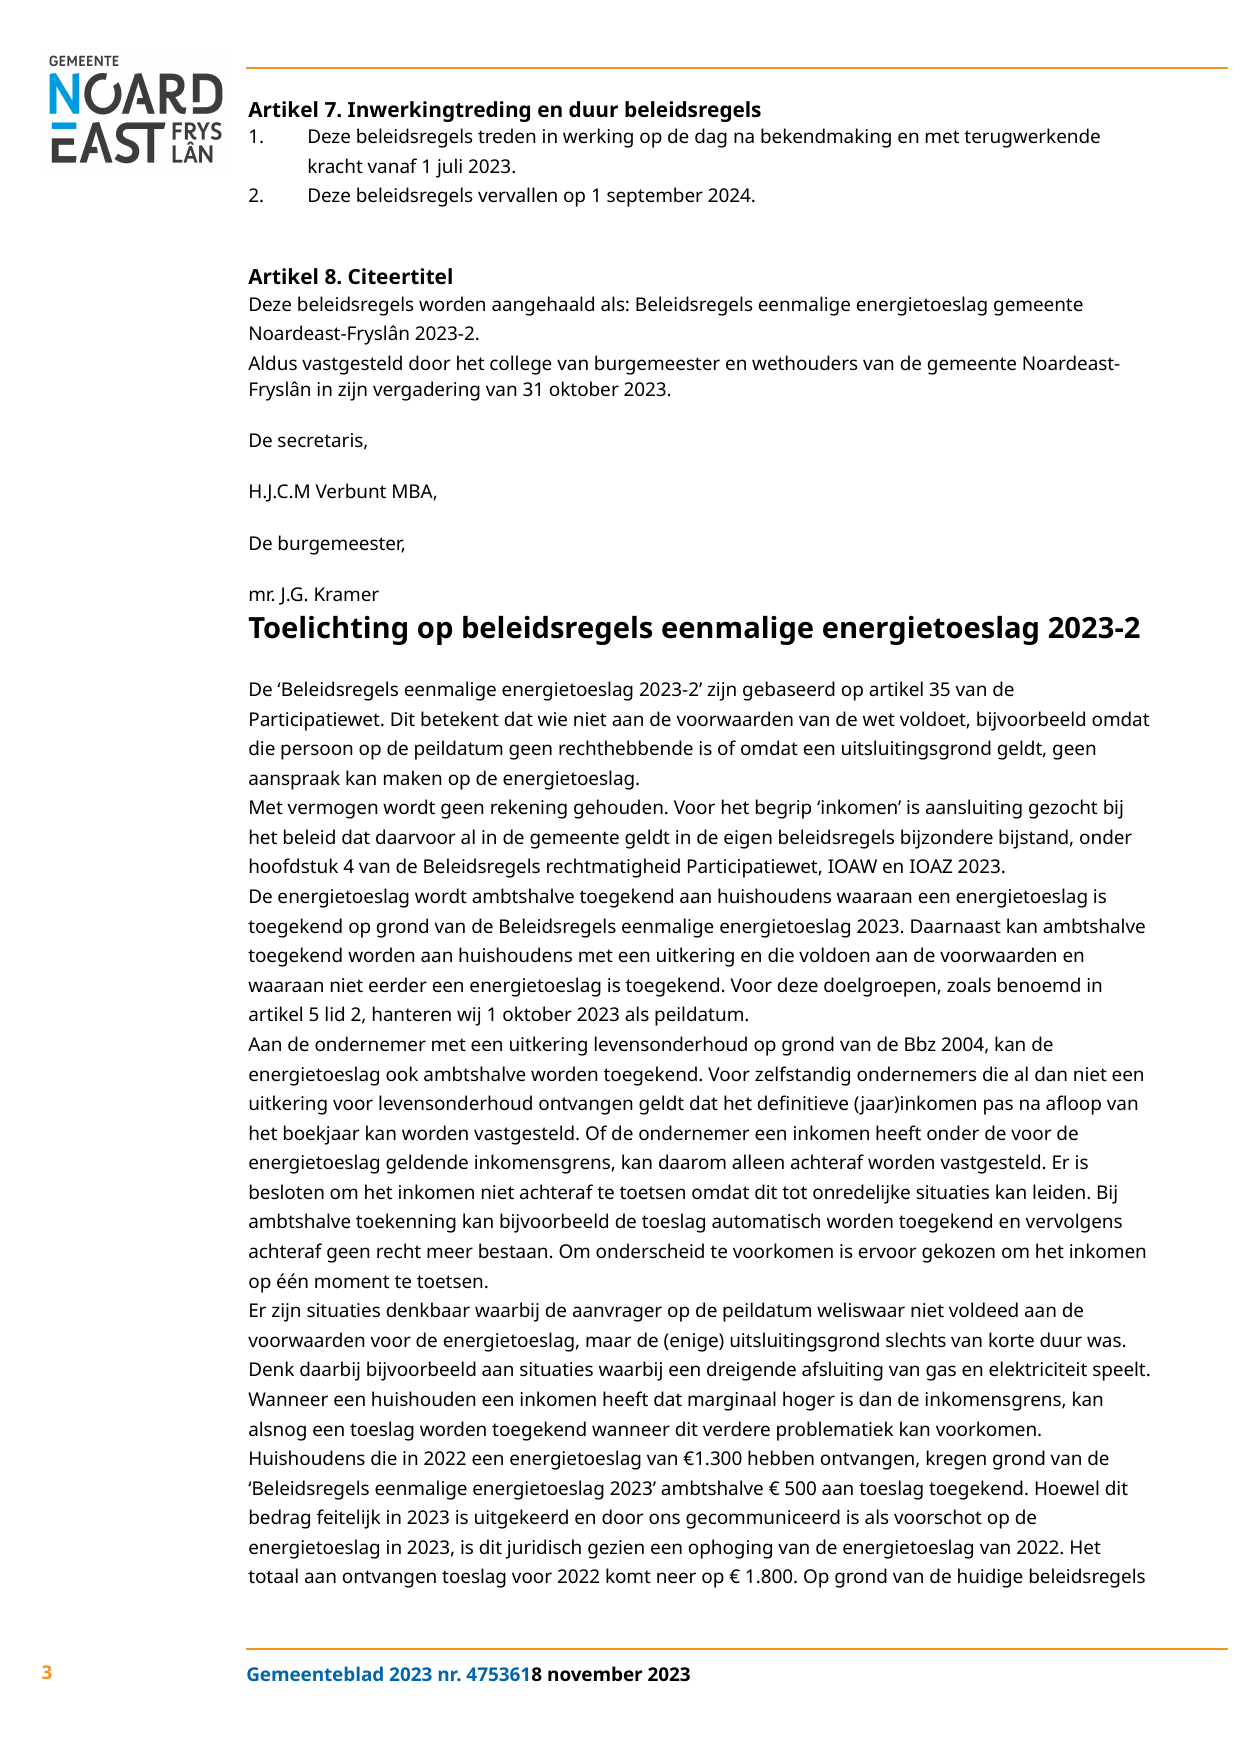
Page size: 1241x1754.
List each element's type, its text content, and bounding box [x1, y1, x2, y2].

text De ‘Beleidsregels eenmalige energietoeslag 2023-2’ zijn gebaseerd op artikel 35 van de Participatiewet. Dit betekent dat wie niet aan de voorwaarden van de wet voldoet, bijvoorbeeld omdat die persoon op de peildatum geen rechthebbende is of omdat een uitsluitingsgrond geldt, geen aanspraak kan maken op de energietoeslag. [248, 676, 1152, 791]
text Deze beleidsregels worden aangehaald als: Beleidsregels eenmalige energietoeslag gemeente Noardeast-Fryslân 2023-2. [248, 291, 1152, 346]
text Toelichting op beleidsregels eenmalige energietoeslag 2023-2 [248, 607, 1152, 647]
text mr. J.G. Kramer [248, 582, 1152, 607]
text De secretaris, [248, 427, 1152, 453]
picture [41, 47, 231, 172]
text Met vermogen wordt geen rekening gehouden. Voor het begrip ‘inkomen’ is aansluiting gezocht bij het beleid dat daarvoor al in de gemeente geldt in de eigen beleidsregels bijzondere bijstand, onder hoofdstuk 4 van de Beleidsregels rechtmatigheid Participatiewet, IOAW en IOAZ 2023. [248, 794, 1152, 879]
list Deze beleidsregels treden in werking op de dag na bekendmaking en met terugwerkende kracht vanaf 1 juli 2023. [248, 123, 1152, 178]
text Er zijn situaties denkbaar waarbij de aanvrager op de peildatum weliswaar niet voldeed aan de voorwaarden voor de energietoeslag, maar de (enige) uitsluitingsgrond slechts van korte duur was. Denk daarbij bijvoorbeeld aan situaties waarbij een dreigende afsluiting van gas en elektriciteit speelt. Wanneer een huishouden een inkomen heeft dat marginaal hoger is dan de inkomensgrens, kan alsnog een toeslag worden toegekend wanneer dit verdere problematiek kan voorkomen. [248, 1297, 1152, 1441]
text Artikel 7. Inwerkingtreding en duur beleidsregels [248, 95, 1152, 123]
text De energietoeslag wordt ambtshalve toegekend aan huishoudens waaraan een energietoeslag is toegekend op grond van de Beleidsregels eenmalige energietoeslag 2023. Daarnaast kan ambtshalve toegekend worden aan huishoudens met een uitkering en die voldoen aan de voorwaarden en waaraan niet eerder een energietoeslag is toegekend. Voor deze doelgroepen, zoals benoemd in artikel 5 lid 2, hanteren wij 1 oktober 2023 als peildatum. [248, 883, 1152, 1027]
text H.J.C.M Verbunt MBA, [248, 479, 1152, 504]
text De burgemeester, [248, 530, 1152, 556]
text Aldus vastgesteld door het college van burgemeester en wethouders van de gemeente Noardeast-Fryslân in zijn vergadering van 31 oktober 2023. [248, 350, 1152, 401]
text Huishoudens die in 2022 een energietoeslag van €1.300 hebben ontvangen, kregen grond van de ‘Beleidsregels eenmalige energietoeslag 2023’ ambtshalve € 500 aan toeslag toegekend. Hoewel dit bedrag feitelijk in 2023 is uitgekeerd en door ons gecommuniceerd is als voorschot op de energietoeslag in 2023, is dit juridisch gezien een ophoging van de energietoeslag van 2022. Het totaal aan ontvangen toeslag voor 2022 komt neer op € 1.800. Op grond van de huidige beleidsregels [248, 1445, 1152, 1589]
text Aan de ondernemer met een uitkering levensonderhoud op grond van de Bbz 2004, kan de energietoeslag ook ambtshalve worden toegekend. Voor zelfstandig ondernemers die al dan niet een uitkering voor levensonderhoud ontvangen geldt dat het definitieve (jaar)inkomen pas na afloop van het boekjaar kan worden vastgesteld. Of de ondernemer een inkomen heeft onder de voor de energietoeslag geldende inkomensgrens, kan daarom alleen achteraf worden vastgesteld. Er is besloten om het inkomen niet achteraf te toetsen omdat dit tot onredelijke situaties kan leiden. Bij ambtshalve toekenning kan bijvoorbeeld de toeslag automatisch worden toegekend en vervolgens achteraf geen recht meer bestaan. Om onderscheid te voorkomen is ervoor gekozen om het inkomen op één moment te toetsen. [248, 1031, 1152, 1293]
list Deze beleidsregels vervallen op 1 september 2024. [248, 182, 1152, 208]
text Artikel 8. Citeertitel [248, 262, 1152, 291]
